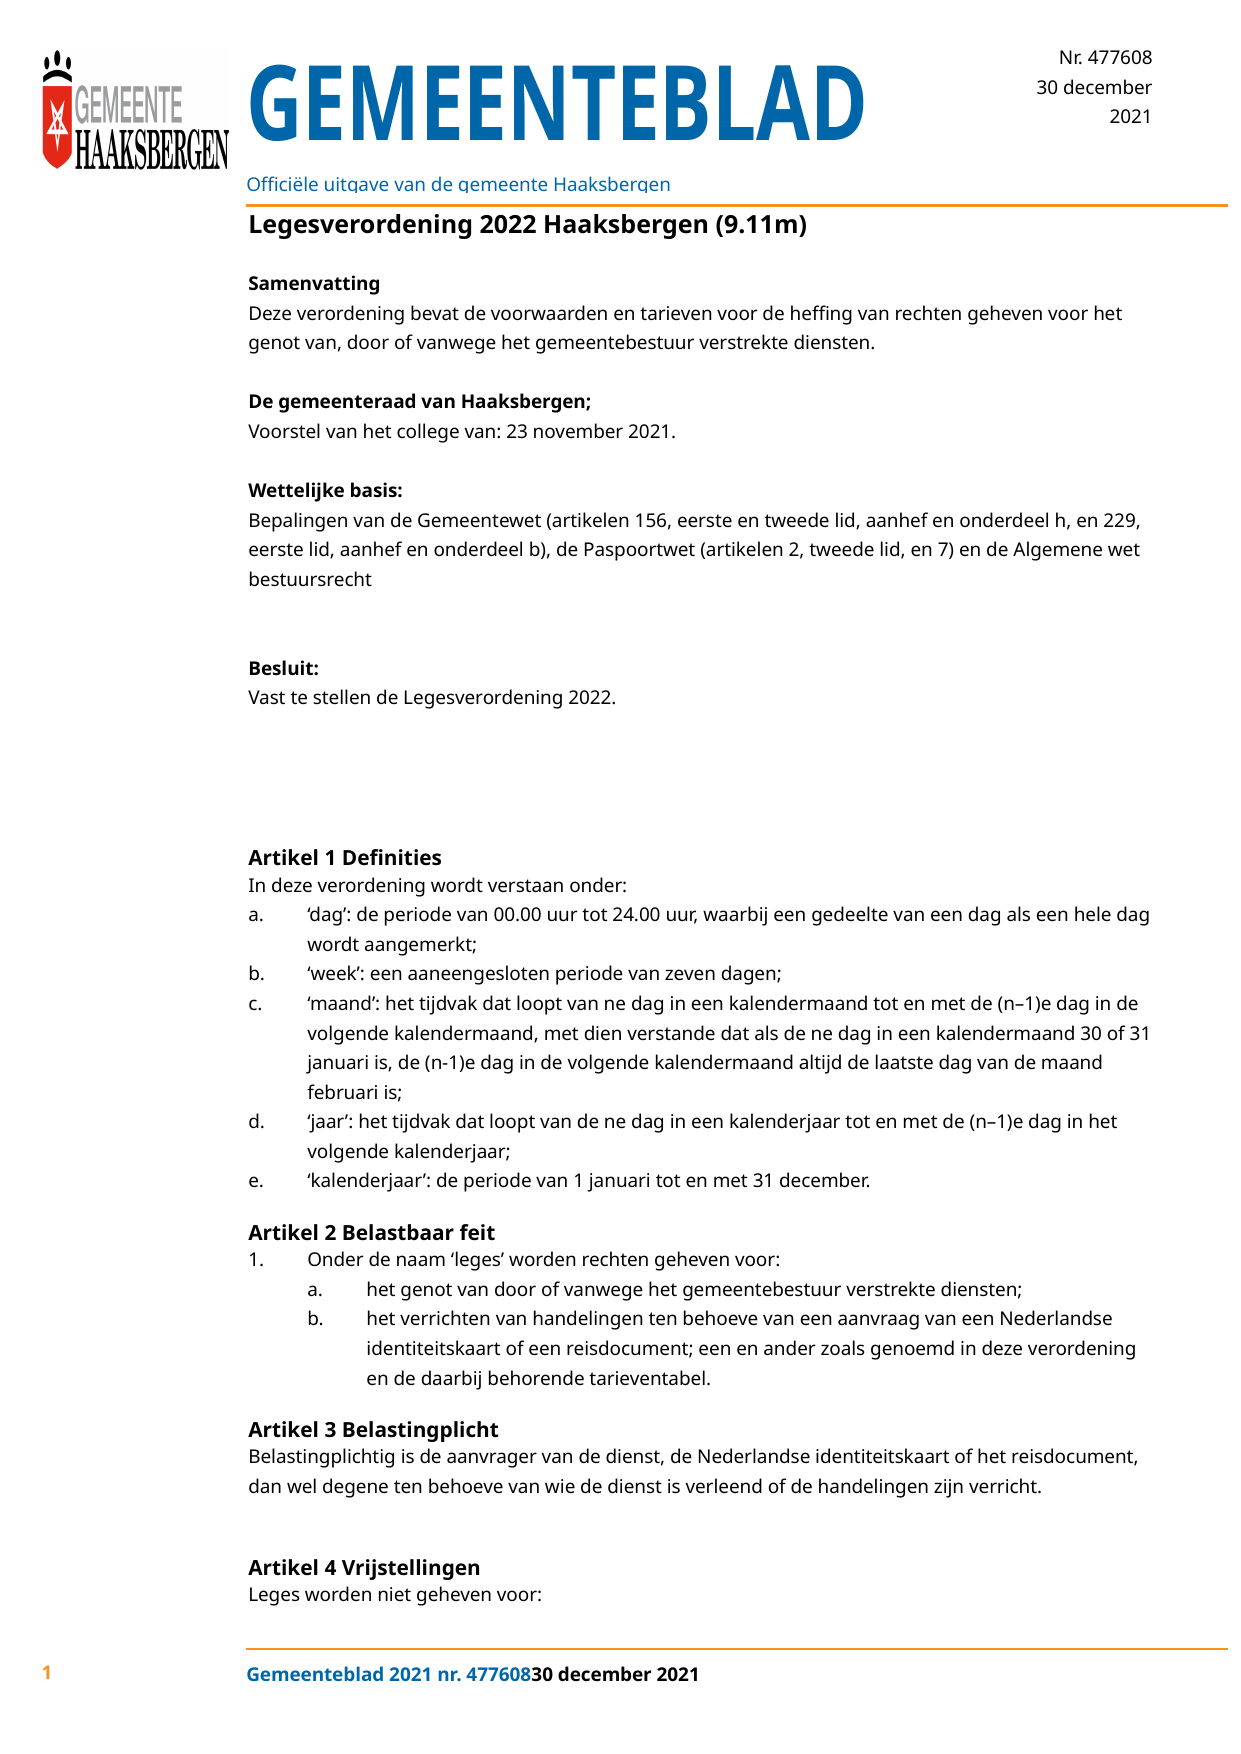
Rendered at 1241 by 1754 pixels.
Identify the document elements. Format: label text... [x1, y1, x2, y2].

list ‘jaar’: het tijdvak dat loopt van de ne dag in een kalenderjaar tot en met de (n–1)e dag in het volgende kalenderjaar; [248, 1108, 1152, 1164]
text Artikel 2 Belastbaar feit [248, 1218, 1152, 1246]
text Wettelijke basis: [248, 477, 1152, 503]
list ‘maand’: het tijdvak dat loopt van ne dag in een kalendermaand tot en met de (n–1)e dag in de volgende kalendermaand, met dien verstande dat als de ne dag in een kalendermaand 30 of 31 januari is, de (n-1)e dag in de volgende kalendermaand altijd de laatste dag van de maand februari is; [248, 990, 1152, 1104]
text Leges worden niet geheven voor: [248, 1582, 1152, 1607]
text Belastingplichtig is de aanvrager van de dienst, de Nederlandse identiteitskaart of het reisdocument, dan wel degene ten behoeve van wie de dienst is verleend of de handelingen zijn verricht. [248, 1444, 1152, 1499]
list ‘kalenderjaar’: de periode van 1 januari tot en met 31 december. [248, 1168, 1152, 1193]
text Deze verordening bevat de voorwaarden en tarieven voor de heffing van rechten geheven voor het genot van, door of vanwege het gemeentebestuur verstrekte diensten. [248, 300, 1152, 355]
list Onder de naam ‘leges’ worden rechten geheven voor: [248, 1246, 1152, 1272]
list het genot van door of vanwege het gemeentebestuur verstrekte diensten; [307, 1276, 1152, 1302]
text Artikel 4 Vrijstellingen [248, 1553, 1152, 1582]
text In deze verordening wordt verstaan onder: [248, 872, 1152, 897]
text Samenvatting [248, 270, 1152, 296]
text De gemeenteraad van Haaksbergen; [248, 389, 1152, 414]
picture [41, 47, 231, 172]
text Besluit: [248, 655, 1152, 681]
text Bepalingen van de Gemeentewet (artikelen 156, eerste en tweede lid, aanhef en onderdeel h, en 229, eerste lid, aanhef en onderdeel b), de Paspoortwet (artikelen 2, tweede lid, en 7) en de Algemene wet bestuursrecht [248, 507, 1152, 592]
list ‘week’: een aaneengesloten periode van zeven dagen; [248, 961, 1152, 986]
text Artikel 3 Belastingplicht [248, 1415, 1152, 1444]
text Voorstel van het college van: 23 november 2021. [248, 418, 1152, 444]
text Artikel 1 Definities [248, 843, 1152, 872]
text Vast te stellen de Legesverordening 2022. [248, 684, 1152, 710]
list het verrichten van handelingen ten behoeve van een aanvraag van een Nederlandse identiteitskaart of een reisdocument; een en ander zoals genoemd in deze verordening en de daarbij behorende tarieventabel. [307, 1306, 1152, 1391]
text Legesverordening 2022 Haaksbergen (9.11m) [248, 207, 1152, 241]
list ‘dag’: de periode van 00.00 uur tot 24.00 uur, waarbij een gedeelte van een dag als een hele dag wordt aangemerkt; [248, 901, 1152, 957]
